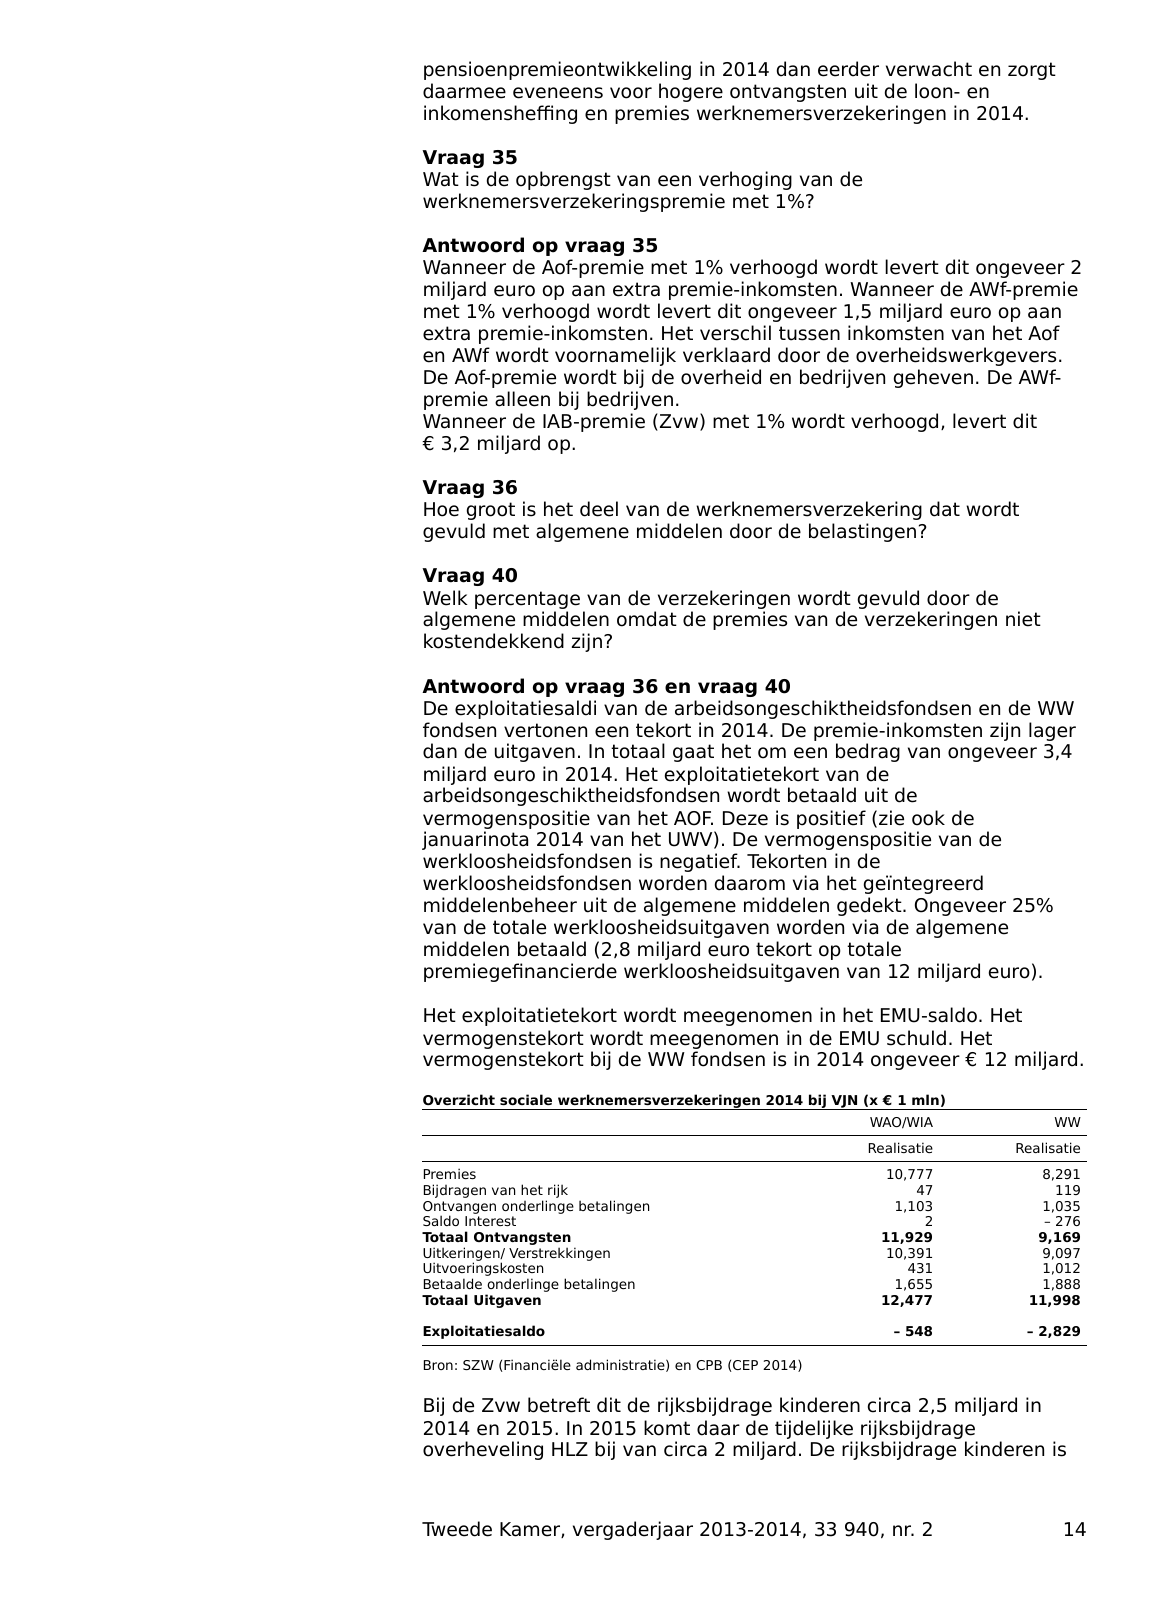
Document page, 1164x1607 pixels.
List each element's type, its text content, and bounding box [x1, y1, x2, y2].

table_cell [422, 1309, 791, 1324]
text Wanneer de Aof-premie met 1% verhoogd wordt levert dit ongeveer 2 miljard euro op aan extra premie-inkomsten. Wanneer de AWf-premie met 1% verhoogd wordt levert dit ongeveer 1,5 miljard euro op aan extra premie-inkomsten. Het verschil tussen inkomsten van het Aof en AWf wordt voornamelijk verklaard door de overheidswerkgevers. De Aof-premie wordt bij de overheid en bedrijven geheven. De AWf-premie alleen bij bedrijven. [422, 257, 1087, 411]
table_cell [422, 1110, 791, 1135]
table_cell Saldo Interest [422, 1214, 791, 1230]
text Vraag 36 [422, 477, 1087, 499]
table_cell WAO/WIA [791, 1110, 939, 1135]
table_cell 10,777 [791, 1162, 939, 1183]
table_cell [422, 1136, 791, 1161]
text De exploitatiesaldi van de arbeidsongeschiktheidsfondsen en de WW fondsen vertonen een tekort in 2014. De premie-inkomsten zijn lager dan de uitgaven. In totaal gaat het om een bedrag van ongeveer 3,4 miljard euro in 2014. Het exploitatietekort van de arbeidsongeschiktheidsfondsen wordt betaald uit de vermogenspositie van het AOF. Deze is positief (zie ook de januarinota 2014 van het UWV). De vermogenspositie van de werkloosheidsfondsen is negatief. Tekorten in de werkloosheidsfondsen worden daarom via het geïntegreerd middelenbeheer uit de algemene middelen gedekt. Ongeveer 25% van de totale werkloosheidsuitgaven worden via de algemene middelen betaald (2,8 miljard euro tekort op totale premiegefinancierde werkloosheidsuitgaven van 12 miljard euro). [422, 697, 1087, 983]
table_cell 1,888 [939, 1277, 1087, 1293]
table_cell Realisatie [791, 1136, 939, 1161]
table_cell – 276 [939, 1214, 1087, 1230]
table_cell 12,477 [791, 1293, 939, 1308]
table_cell Betaalde onderlinge betalingen [422, 1277, 791, 1293]
table_cell Exploitatiesaldo [422, 1324, 791, 1345]
table_cell 1,103 [791, 1199, 939, 1214]
table_cell 10,391 [791, 1246, 939, 1261]
table_cell 11,929 [791, 1230, 939, 1246]
table_cell 11,998 [939, 1293, 1087, 1308]
table_cell Uitkeringen/ Verstrekkingen [422, 1246, 791, 1261]
text Bij de Zvw betreft dit de rijksbijdrage kinderen circa 2,5 miljard in 2014 en 2015. In 2015 komt daar de tijdelijke rijksbijdrage overheveling HLZ bij van circa 2 miljard. De rijksbijdrage kinderen is [422, 1395, 1087, 1461]
text Vraag 35 [422, 147, 1087, 169]
table_cell 431 [791, 1261, 939, 1277]
table_cell Premies [422, 1162, 791, 1183]
table_cell Realisatie [939, 1136, 1087, 1161]
table_cell 2 [791, 1214, 939, 1230]
text Welk percentage van de verzekeringen wordt gevuld door de algemene middelen omdat de premies van de verzekeringen niet kostendekkend zijn? [422, 587, 1087, 653]
table_cell [791, 1309, 939, 1324]
table_cell 9,097 [939, 1246, 1087, 1261]
table_cell WW [939, 1110, 1087, 1135]
text Antwoord op vraag 36 en vraag 40 [422, 676, 1087, 697]
table_cell Totaal Uitgaven [422, 1293, 791, 1308]
table_cell Bron: SZW (Financiële administratie) en CPB (CEP 2014) [422, 1346, 1087, 1373]
table_cell Uitvoeringskosten [422, 1261, 791, 1277]
text pensioenpremieontwikkeling in 2014 dan eerder verwacht en zorgt daarmee eveneens voor hogere ontvangsten uit de loon- en inkomensheffing en premies werknemersverzekeringen in 2014. [422, 59, 1087, 125]
table_cell 119 [939, 1183, 1087, 1198]
table_cell 47 [791, 1183, 939, 1198]
table_cell 8,291 [939, 1162, 1087, 1183]
text Antwoord op vraag 35 [422, 235, 1087, 257]
table_cell Ontvangen onderlinge betalingen [422, 1199, 791, 1214]
text Het exploitatietekort wordt meegenomen in het EMU-saldo. Het vermogenstekort wordt meegenomen in de EMU schuld. Het vermogenstekort bij de WW fondsen is in 2014 ongeveer € 12 miljard. [422, 1005, 1087, 1071]
text Hoe groot is het deel van de werknemersverzekering dat wordt gevuld met algemene middelen door de belastingen? [422, 499, 1087, 543]
table_cell 1,035 [939, 1199, 1087, 1214]
text Wat is de opbrengst van een verhoging van de werknemersverzekeringspremie met 1%? [422, 169, 1087, 213]
table_cell – 548 [791, 1324, 939, 1345]
table_cell 1,012 [939, 1261, 1087, 1277]
table_cell [939, 1309, 1087, 1324]
table_cell Bijdragen van het rijk [422, 1183, 791, 1198]
table_header Overzicht sociale werknemersverzekeringen 2014 bij VJN (x € 1 mln) [422, 1093, 1087, 1109]
text Vraag 40 [422, 565, 1087, 587]
table_cell Totaal Ontvangsten [422, 1230, 791, 1246]
table_cell 9,169 [939, 1230, 1087, 1246]
table_cell – 2,829 [939, 1324, 1087, 1345]
table_cell 1,655 [791, 1277, 939, 1293]
text Wanneer de IAB-premie (Zvw) met 1% wordt verhoogd, levert dit € 3,2 miljard op. [422, 411, 1087, 455]
